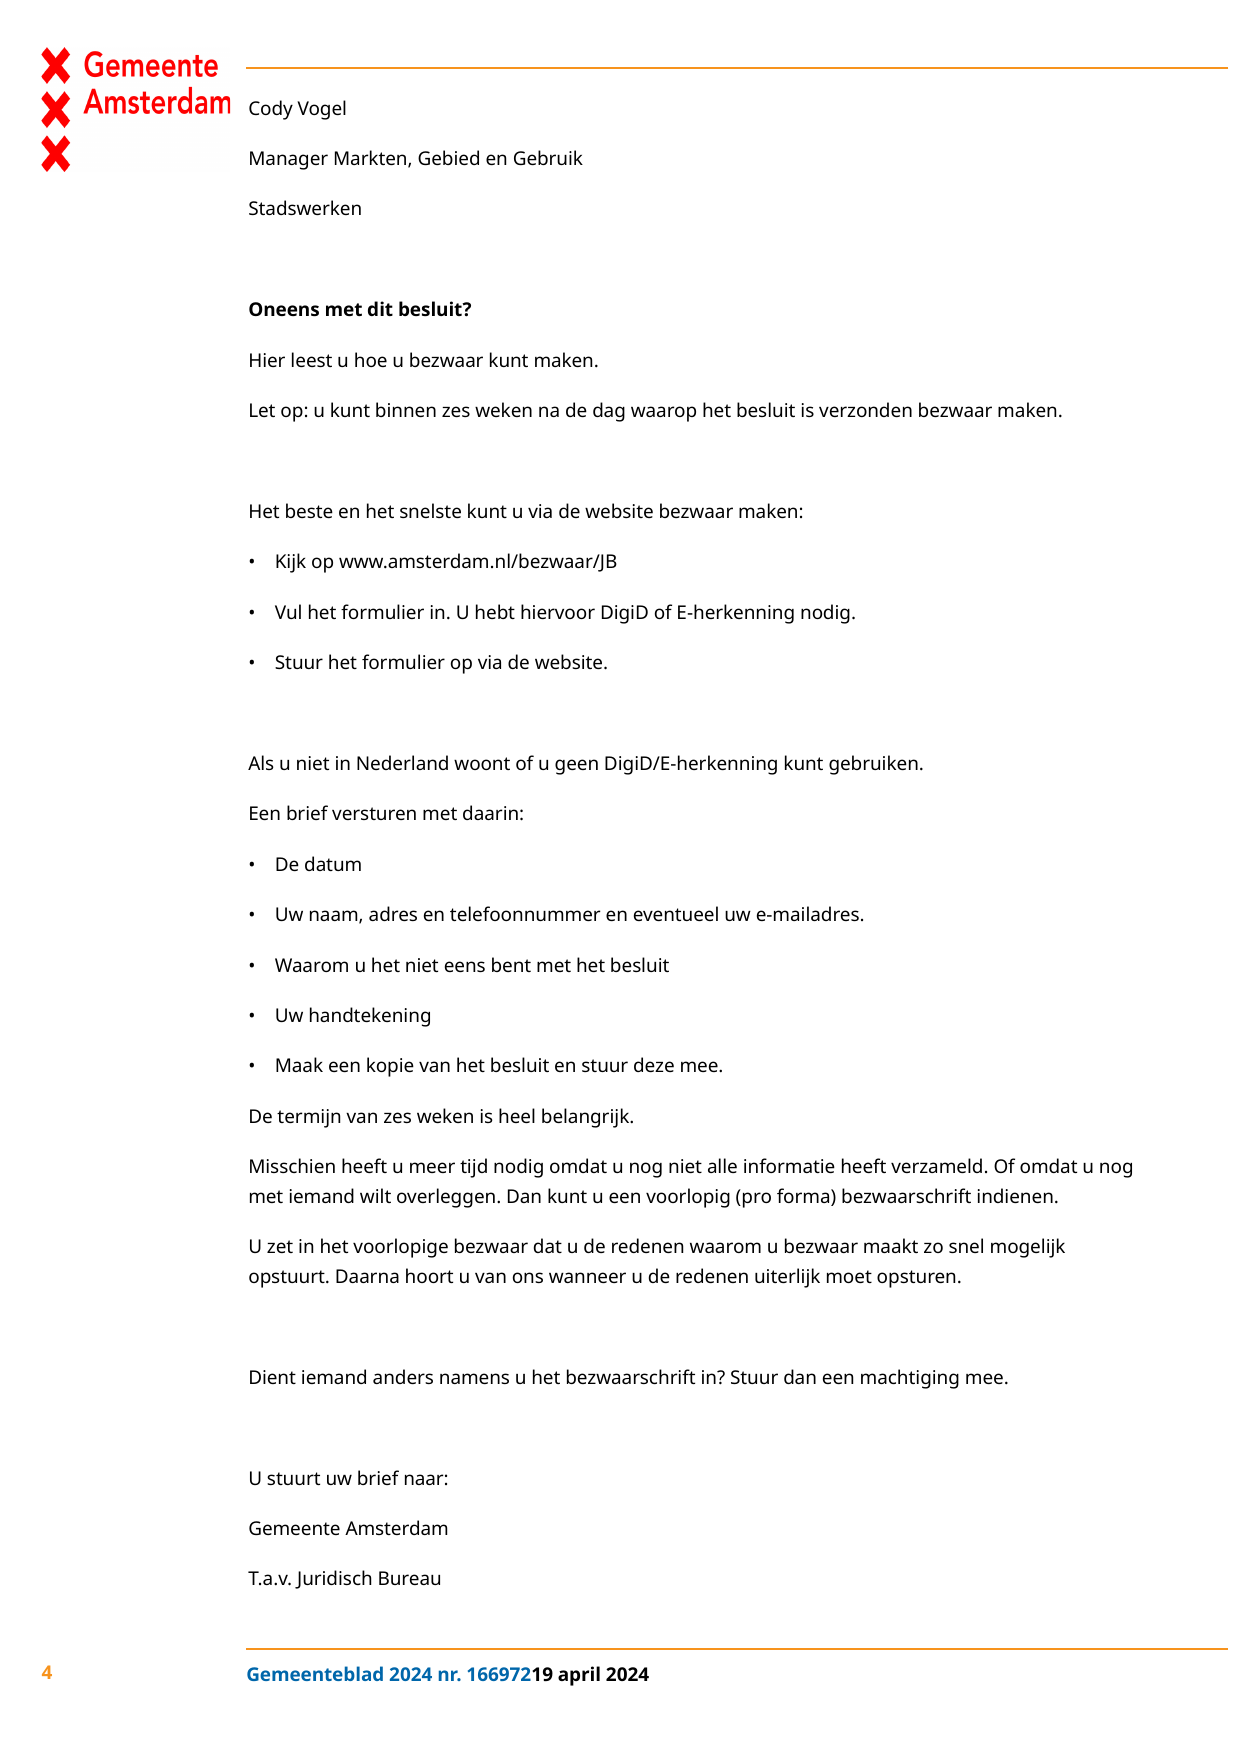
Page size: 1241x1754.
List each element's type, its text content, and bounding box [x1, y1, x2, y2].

text U zet in het voorlopige bezwaar dat u de redenen waarom u bezwaar maakt zo snel mogelijk opstuurt. Daarna hoort u van ons wanneer u de redenen uiterlijk moet opsturen. [248, 1233, 1152, 1289]
text • Waarom u het niet eens bent met het besluit [248, 952, 1152, 978]
text • Uw handtekening [248, 1002, 1152, 1028]
text Oneens met dit besluit? [248, 296, 1152, 322]
text Als u niet in Nederland woont of u geen DigiD/E-herkenning kunt gebruiken. [248, 750, 1152, 776]
text Dient iemand anders namens u het bezwaarschrift in? Stuur dan een machtiging mee. [248, 1364, 1152, 1390]
text T.a.v. Juridisch Bureau [248, 1566, 1152, 1591]
text Misschien heeft u meer tijd nodig omdat u nog niet alle informatie heeft verzameld. Of omdat u nog met iemand wilt overleggen. Dan kunt u een voorlopig (pro forma) bezwaarschrift indienen. [248, 1153, 1152, 1209]
text • Uw naam, adres en telefoonnummer en eventueel uw e-mailadres. [248, 901, 1152, 927]
text De termijn van zes weken is heel belangrijk. [248, 1103, 1152, 1129]
text Cody Vogel [248, 95, 1152, 121]
text • De datum [248, 851, 1152, 877]
text • Stuur het formulier op via de website. [248, 649, 1152, 675]
text U stuurt uw brief naar: [248, 1465, 1152, 1491]
text Een brief versturen met daarin: [248, 801, 1152, 826]
text • Vul het formulier in. U hebt hiervoor DigiD of E-herkenning nodig. [248, 599, 1152, 625]
text • Kijk op www.amsterdam.nl/bezwaar/JB [248, 548, 1152, 574]
text • Maak een kopie van het besluit en stuur deze mee. [248, 1053, 1152, 1078]
text Gemeente Amsterdam [248, 1515, 1152, 1541]
text Het beste en het snelste kunt u via de website bezwaar maken: [248, 498, 1152, 524]
text Manager Markten, Gebied en Gebruik [248, 145, 1152, 171]
text Stadswerken [248, 196, 1152, 221]
text Let op: u kunt binnen zes weken na de dag waarop het besluit is verzonden bezwaar maken. [248, 397, 1152, 423]
picture [41, 47, 231, 172]
text Hier leest u hoe u bezwaar kunt maken. [248, 347, 1152, 373]
